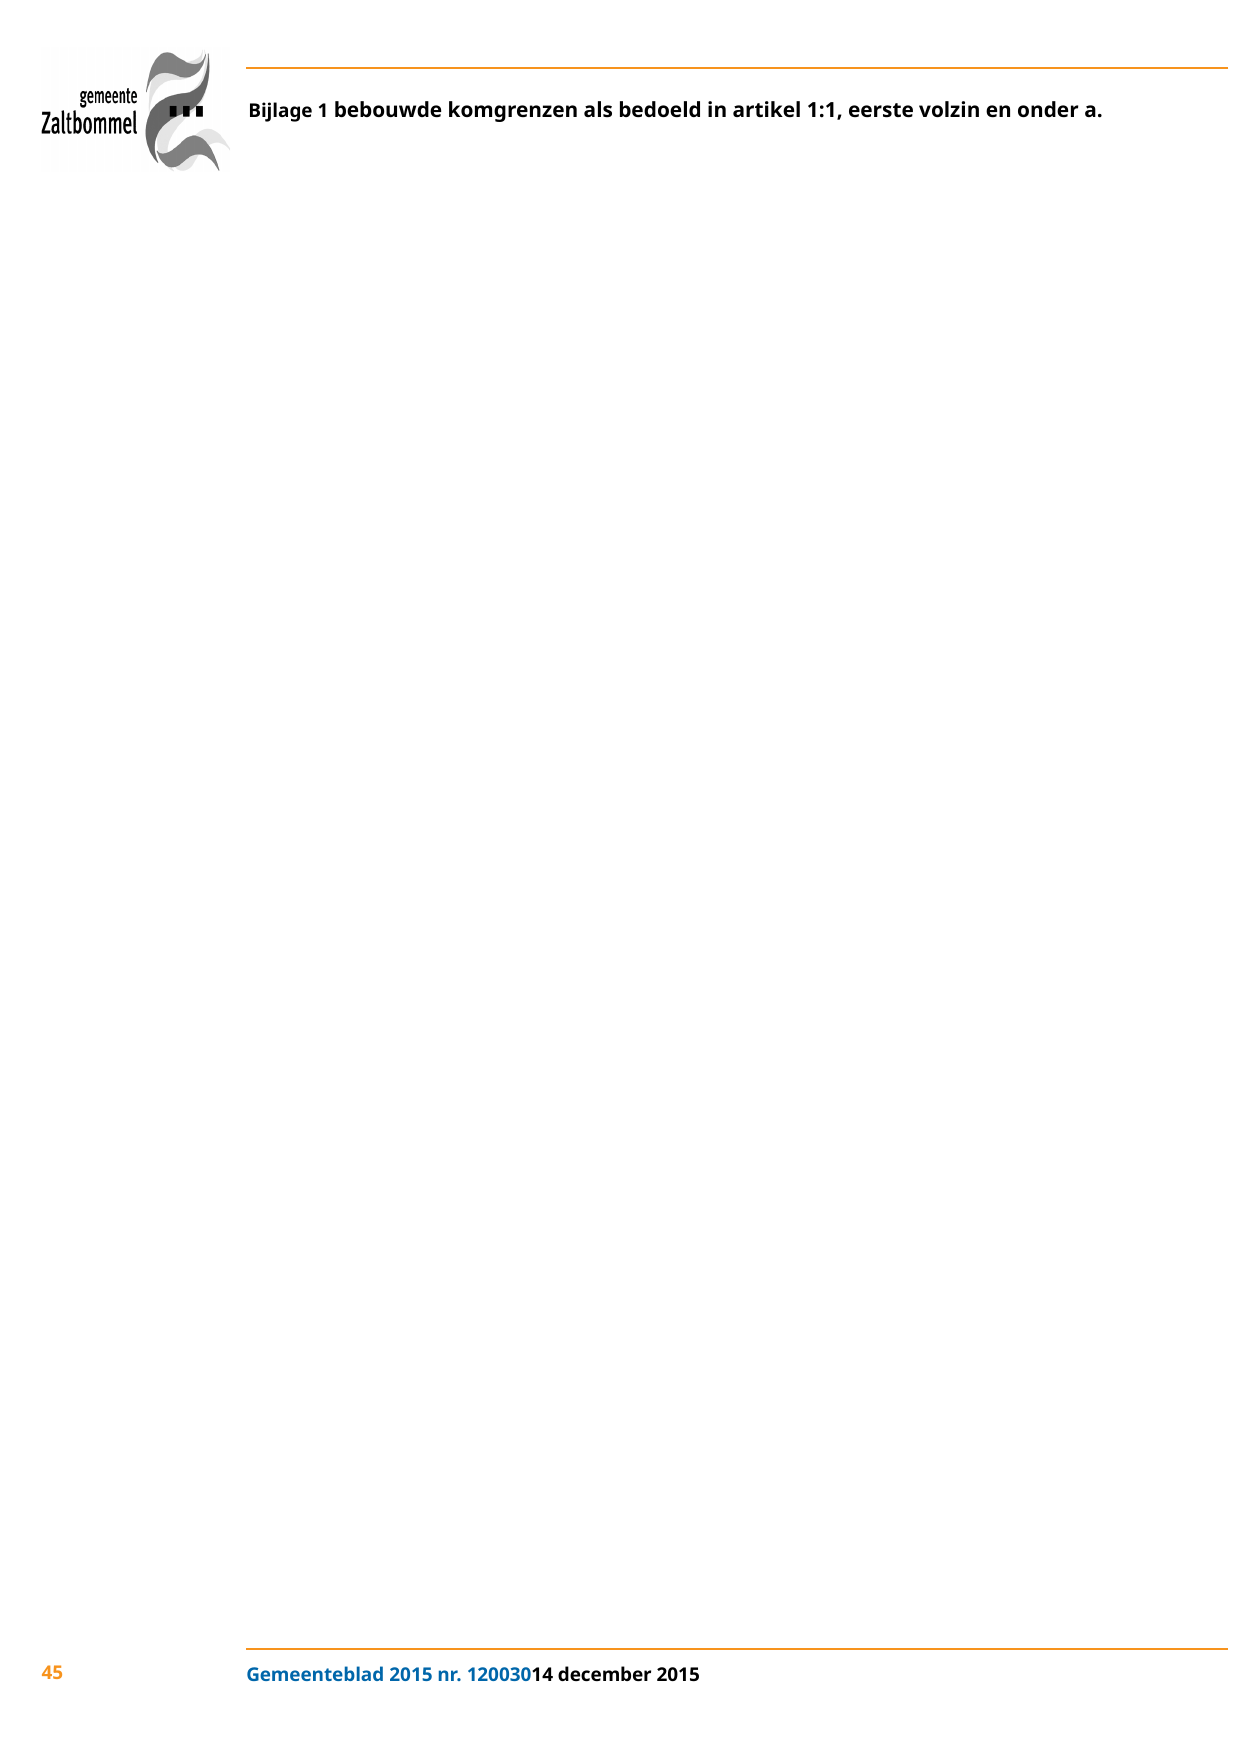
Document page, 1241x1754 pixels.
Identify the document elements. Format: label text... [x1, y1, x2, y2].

picture [41, 47, 231, 172]
text Bijlage 1 bebouwde komgrenzen als bedoeld in artikel 1:1, eerste volzin en onder a. [248, 95, 1152, 123]
